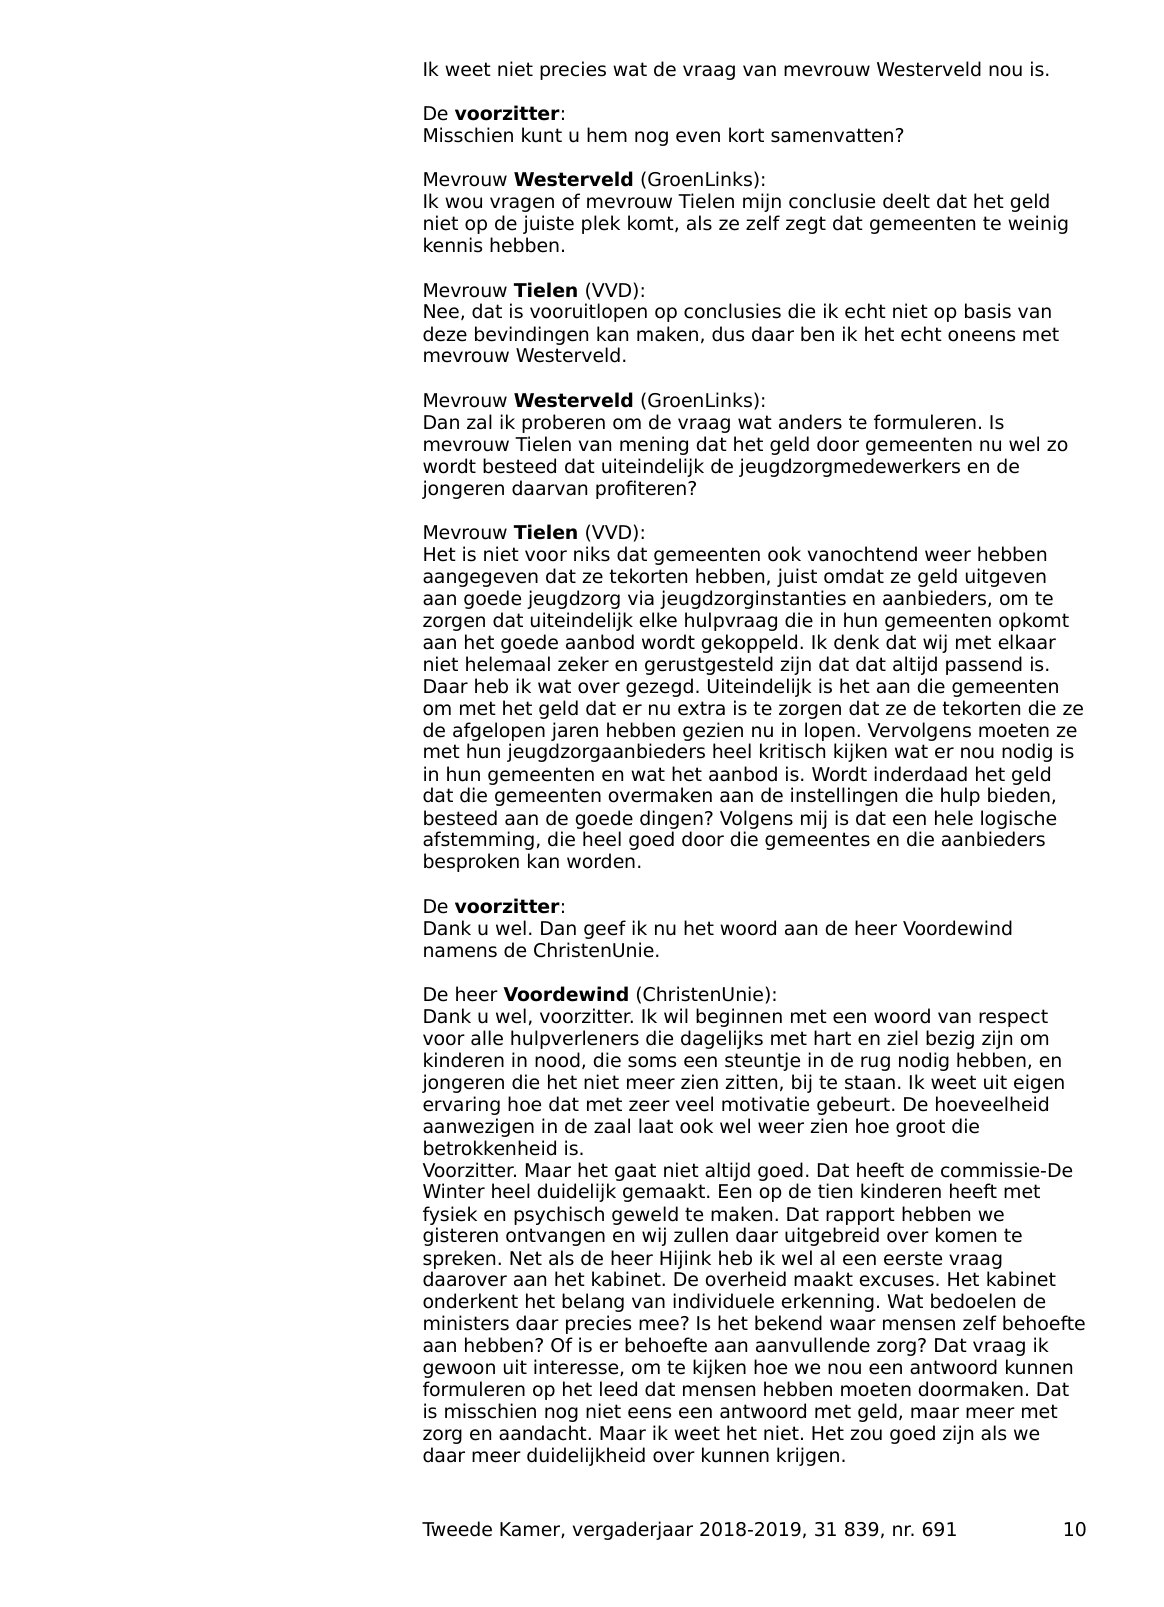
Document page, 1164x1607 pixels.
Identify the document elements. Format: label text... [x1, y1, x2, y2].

text Mevrouw Westerveld (GroenLinks): [422, 389, 1087, 412]
text De heer Voordewind (ChristenUnie): [422, 984, 1087, 1006]
text Nee, dat is vooruitlopen op conclusies die ik echt niet op basis van deze bevindingen kan maken, dus daar ben ik het echt oneens met mevrouw Westerveld. [422, 301, 1087, 367]
text Het is niet voor niks dat gemeenten ook vanochtend weer hebben aangegeven dat ze tekorten hebben, juist omdat ze geld uitgeven aan goede jeugdzorg via jeugdzorginstanties en aanbieders, om te zorgen dat uiteindelijk elke hulpvraag die in hun gemeenten opkomt aan het goede aanbod wordt gekoppeld. Ik denk dat wij met elkaar niet helemaal zeker en gerustgesteld zijn dat dat altijd passend is. Daar heb ik wat over gezegd. Uiteindelijk is het aan die gemeenten om met het geld dat er nu extra is te zorgen dat ze de tekorten die ze de afgelopen jaren hebben gezien nu in lopen. Vervolgens moeten ze met hun jeugdzorgaanbieders heel kritisch kijken wat er nou nodig is in hun gemeenten en wat het aanbod is. Wordt inderdaad het geld dat die gemeenten overmaken aan de instellingen die hulp bieden, besteed aan de goede dingen? Volgens mij is dat een hele logische afstemming, die heel goed door die gemeentes en die aanbieders besproken kan worden. [422, 544, 1087, 873]
text Mevrouw Westerveld (GroenLinks): [422, 169, 1087, 191]
text Dank u wel, voorzitter. Ik wil beginnen met een woord van respect voor alle hulpverleners die dagelijks met hart en ziel bezig zijn om kinderen in nood, die soms een steuntje in de rug nodig hebben, en jongeren die het niet meer zien zitten, bij te staan. Ik weet uit eigen ervaring hoe dat met zeer veel motivatie gebeurt. De hoeveelheid aanwezigen in de zaal laat ook wel weer zien hoe groot die betrokkenheid is. [422, 1006, 1087, 1159]
text Voorzitter. Maar het gaat niet altijd goed. Dat heeft de commissie-De Winter heel duidelijk gemaakt. Een op de tien kinderen heeft met fysiek en psychisch geweld te maken. Dat rapport hebben we gisteren ontvangen en wij zullen daar uitgebreid over komen te spreken. Net als de heer Hijink heb ik wel al een eerste vraag daarover aan het kabinet. De overheid maakt excuses. Het kabinet onderkent het belang van individuele erkenning. Wat bedoelen de ministers daar precies mee? Is het bekend waar mensen zelf behoefte aan hebben? Of is er behoefte aan aanvullende zorg? Dat vraag ik gewoon uit interesse, om te kijken hoe we nou een antwoord kunnen formuleren op het leed dat mensen hebben moeten doormaken. Dat is misschien nog niet eens een antwoord met geld, maar meer met zorg en aandacht. Maar ik weet het niet. Het zou goed zijn als we daar meer duidelijkheid over kunnen krijgen. [422, 1159, 1087, 1467]
text De voorzitter: [422, 103, 1087, 125]
text Dank u wel. Dan geef ik nu het woord aan de heer Voordewind namens de ChristenUnie. [422, 917, 1087, 961]
text Dan zal ik proberen om de vraag wat anders te formuleren. Is mevrouw Tielen van mening dat het geld door gemeenten nu wel zo wordt besteed dat uiteindelijk de jeugdzorgmedewerkers en de jongeren daarvan profiteren? [422, 412, 1087, 499]
text Mevrouw Tielen (VVD): [422, 522, 1087, 544]
text Misschien kunt u hem nog even kort samenvatten? [422, 125, 1087, 147]
text Ik wou vragen of mevrouw Tielen mijn conclusie deelt dat het geld niet op de juiste plek komt, als ze zelf zegt dat gemeenten te weinig kennis hebben. [422, 191, 1087, 257]
text Ik weet niet precies wat de vraag van mevrouw Westerveld nou is. [422, 59, 1087, 81]
text Mevrouw Tielen (VVD): [422, 279, 1087, 301]
text De voorzitter: [422, 896, 1087, 917]
